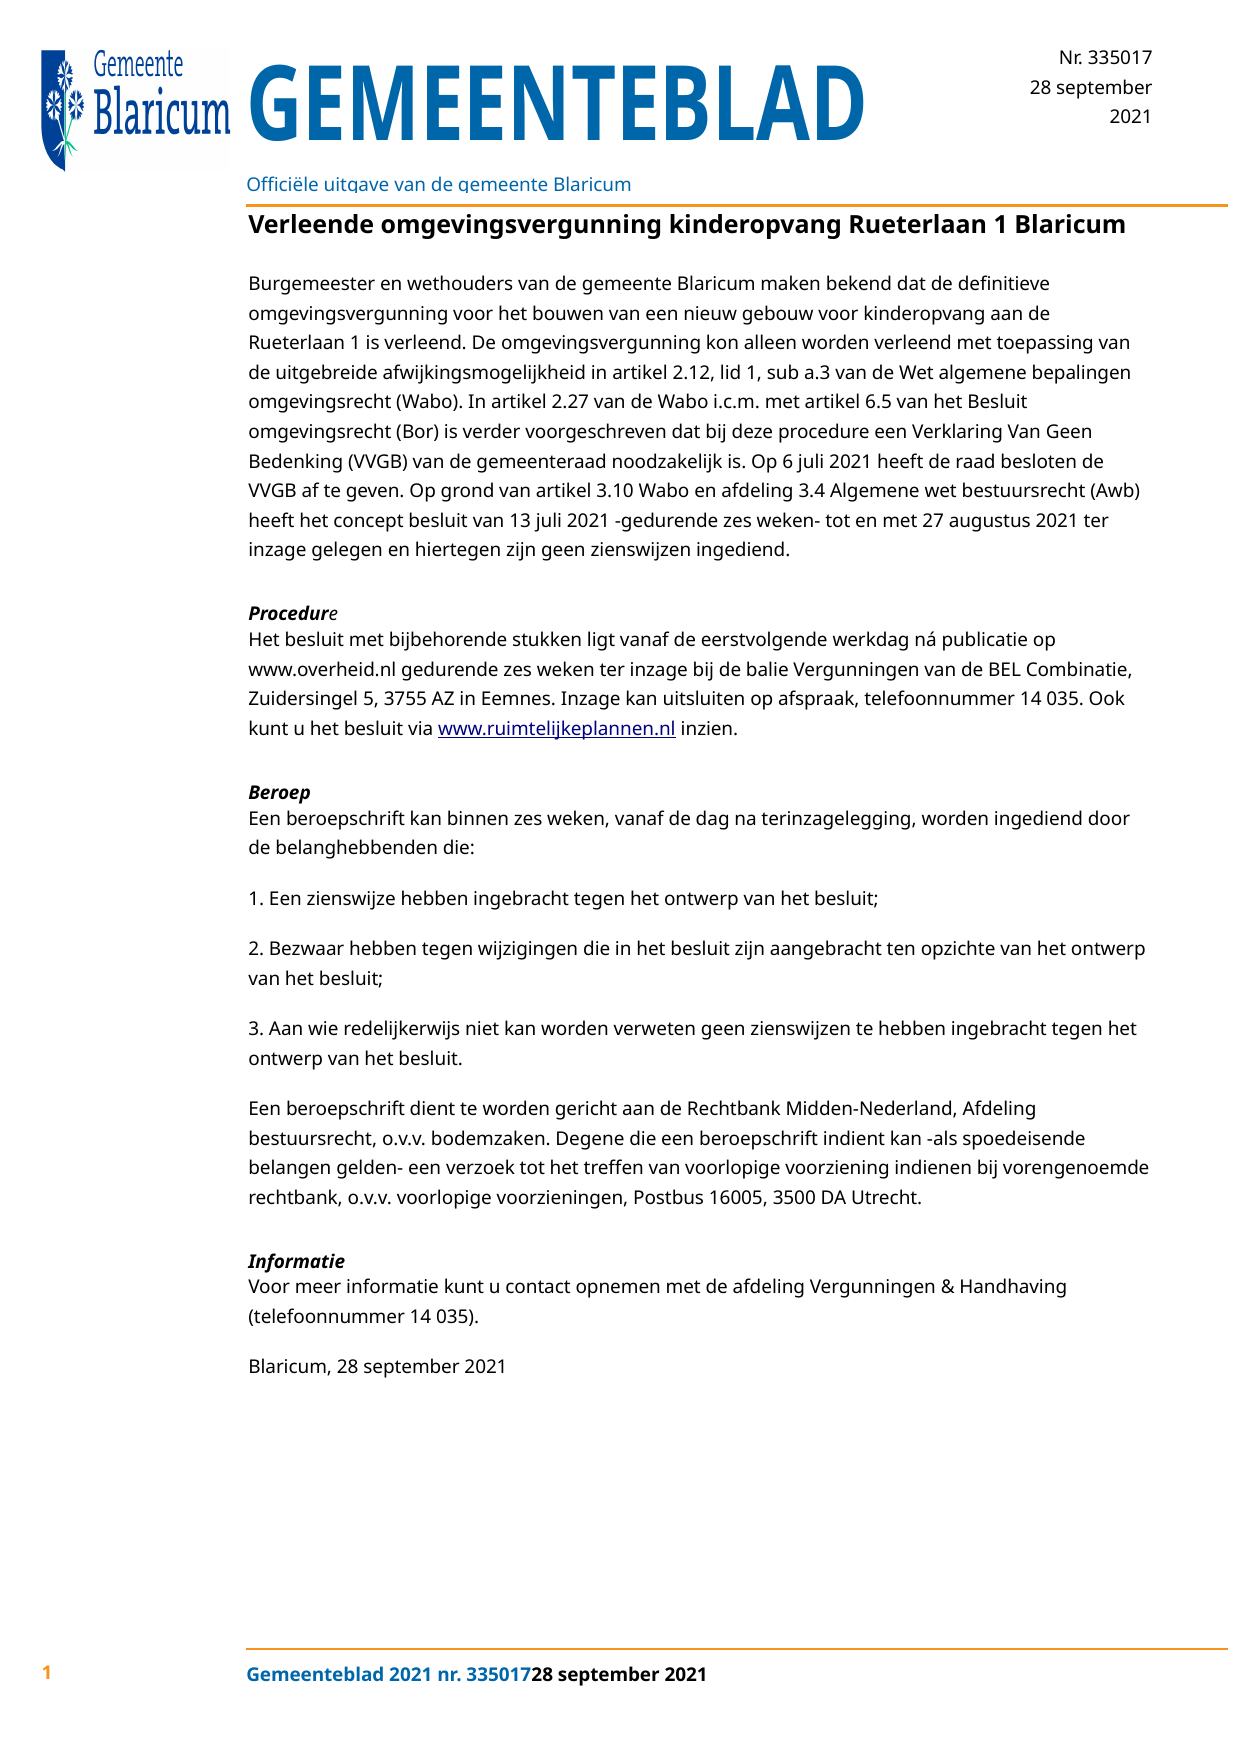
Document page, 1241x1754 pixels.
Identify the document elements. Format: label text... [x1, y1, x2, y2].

text Beroep [248, 779, 1152, 805]
text Burgemeester en wethouders van de gemeente Blaricum maken bekend dat de definitieve omgevingsvergunning voor het bouwen van een nieuw gebouw voor kinderopvang aan de Rueterlaan 1 is verleend. De omgevingsvergunning kon alleen worden verleend met toepassing van de uitgebreide afwijkingsmogelijkheid in artikel 2.12, lid 1, sub a.3 van de Wet algemene bepalingen omgevingsrecht (Wabo). In artikel 2.27 van de Wabo i.c.m. met artikel 6.5 van het Besluit omgevingsrecht (Bor) is verder voorgeschreven dat bij deze procedure een Verklaring Van Geen Bedenking (VVGB) van de gemeenteraad noodzakelijk is. Op 6 juli 2021 heeft de raad besloten de VVGB af te geven. Op grond van artikel 3.10 Wabo en afdeling 3.4 Algemene wet bestuursrecht (Awb) heeft het concept besluit van 13 juli 2021 -gedurende zes weken- tot en met 27 augustus 2021 ter inzage gelegen en hiertegen zijn geen zienswijzen ingediend. [248, 270, 1152, 562]
text Procedure [248, 601, 1152, 626]
text Een beroepschrift dient te worden gericht aan de Rechtbank Midden-Nederland, Afdeling bestuursrecht, o.v.v. bodemzaken. Degene die een beroepschrift indient kan -als spoedeisende belangen gelden- een verzoek tot het treffen van voorlopige voorziening indienen bij vorengenoemde rechtbank, o.v.v. voorlopige voorzieningen, Postbus 16005, 3500 DA Utrecht. [248, 1095, 1152, 1209]
text Verleende omgevingsvergunning kinderopvang Rueterlaan 1 Blaricum [248, 207, 1152, 241]
text Het besluit met bijbehorende stukken ligt vanaf de eerstvolgende werkdag ná publicatie op www.overheid.nl gedurende zes weken ter inzage bij de balie Vergunningen van de BEL Combinatie, Zuidersingel 5, 3755 AZ in Eemnes. Inzage kan uitsluiten op afspraak, telefoonnummer 14 035. Ook kunt u het besluit via www.ruimtelijkeplannen.nl inzien. [248, 626, 1152, 741]
text Informatie [248, 1248, 1152, 1273]
text Voor meer informatie kunt u contact opnemen met de afdeling Vergunningen & Handhaving (telefoonnummer 14 035). [248, 1273, 1152, 1329]
text 3. Aan wie redelijkerwijs niet kan worden verweten geen zienswijzen te hebben ingebracht tegen het ontwerp van het besluit. [248, 1015, 1152, 1070]
text 2. Bezwaar hebben tegen wijzigingen die in het besluit zijn aangebracht ten opzichte van het ontwerp van het besluit; [248, 935, 1152, 990]
text 1. Een zienswijze hebben ingebracht tegen het ontwerp van het besluit; [248, 885, 1152, 910]
text Blaricum, 28 september 2021 [248, 1353, 1152, 1379]
text Een beroepschrift kan binnen zes weken, vanaf de dag na terinzagelegging, worden ingediend door de belanghebbenden die: [248, 805, 1152, 860]
picture [41, 47, 231, 172]
